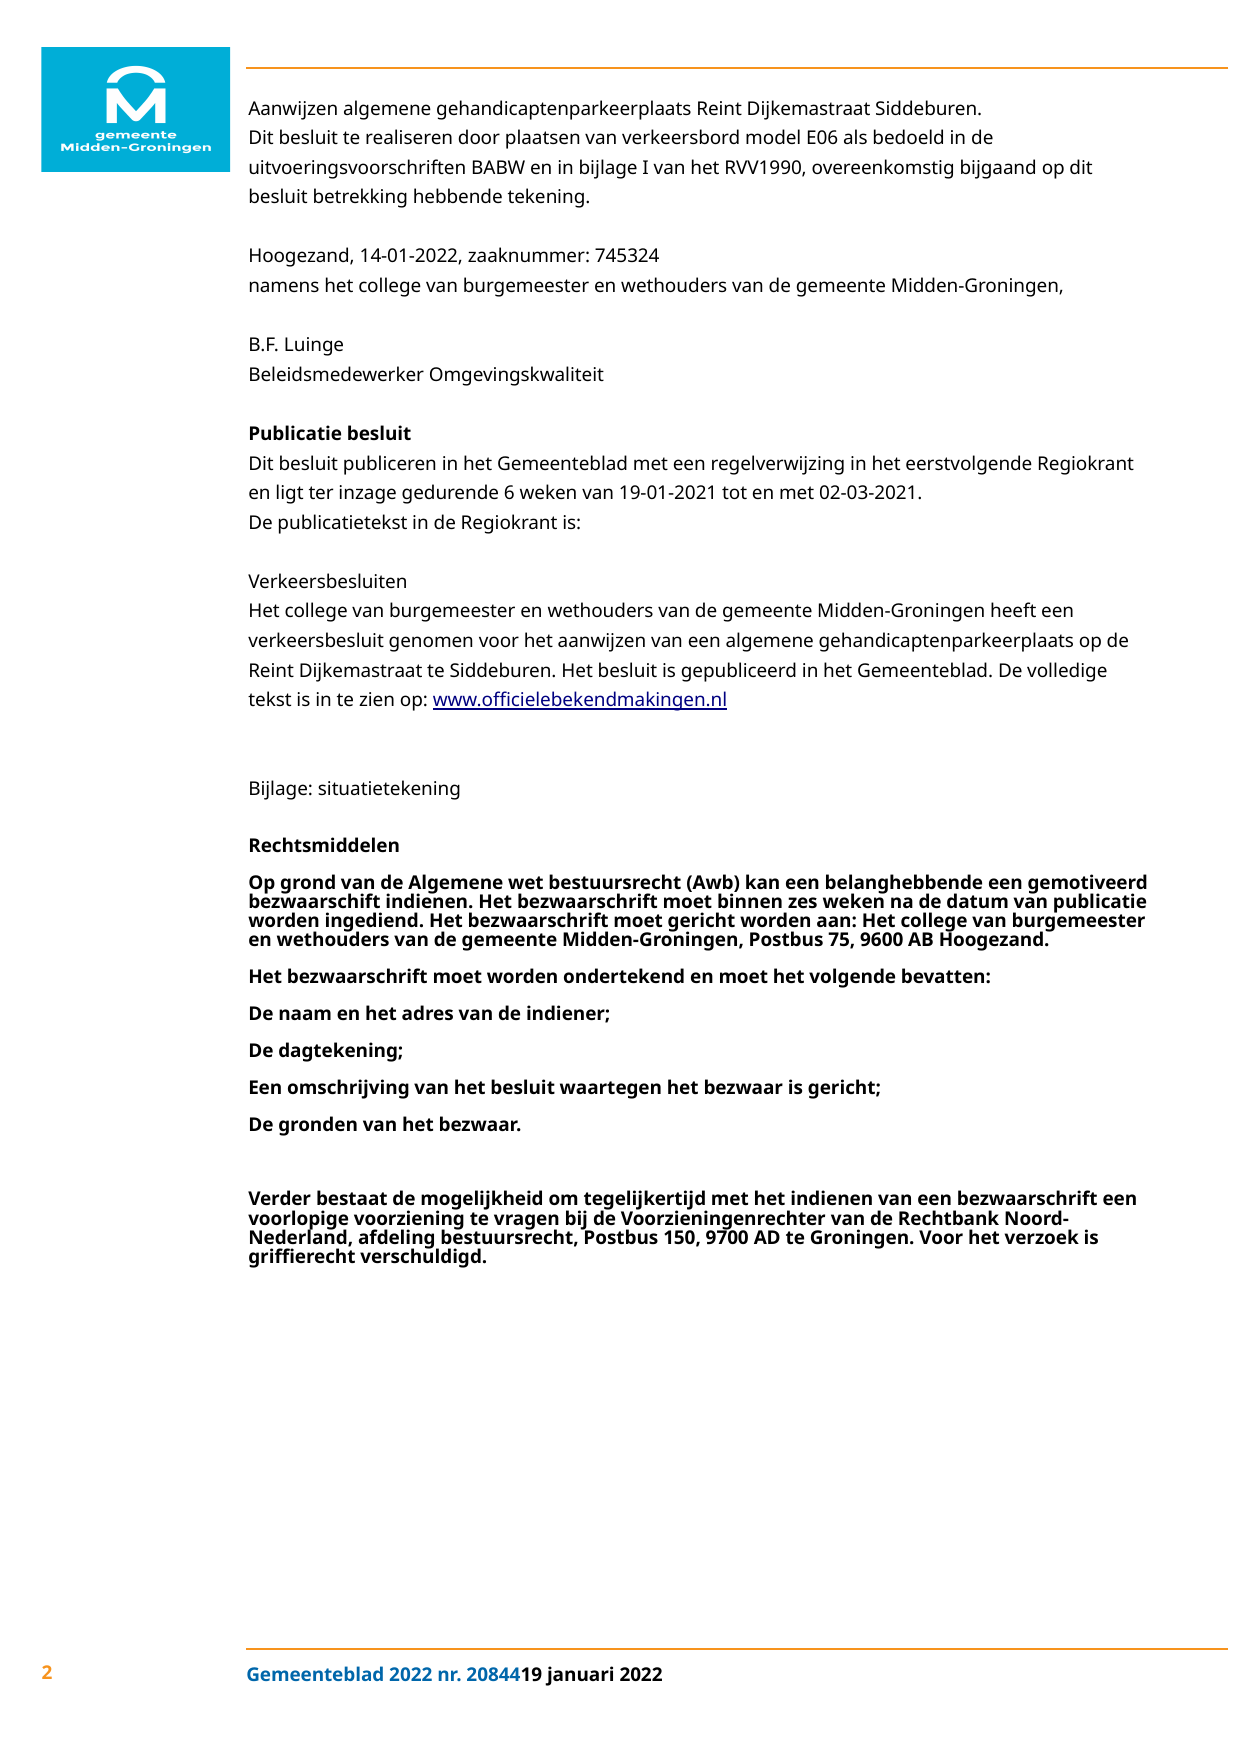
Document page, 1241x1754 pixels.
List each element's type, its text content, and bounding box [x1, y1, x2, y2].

text De naam en het adres van de indiener; [248, 1005, 1152, 1025]
text Rechtsmiddelen [248, 837, 1152, 856]
text Een omschrijving van het besluit waartegen het bezwaar is gericht; [248, 1079, 1152, 1099]
text Bijlage: situatietekening [248, 775, 1152, 801]
picture [108, 66, 164, 82]
picture [184, 146, 190, 153]
text De dagtekening; [248, 1042, 1152, 1062]
text B.F. Luinge [248, 331, 1152, 357]
text De publicatietekst in de Regiokrant is: [248, 509, 1152, 535]
text Aanwijzen algemene gehandicaptenparkeerplaats Reint Dijkemastraat Siddeburen. [248, 95, 1152, 121]
text Op grond van de Algemene wet bestuursrecht (Awb) kan een belanghebbende een gemotiveerd bezwaarschift indienen. Het bezwaarschrift moet binnen zes weken na de datum van publicatie worden ingediend. Het bezwaarschrift moet gericht worden aan: Het college van burgemeester en wethouders van de gemeente Midden-Groningen, Postbus 75, 9600 AB Hoogezand. [248, 874, 1152, 951]
text Dit besluit publiceren in het Gemeenteblad met een regelverwijzing in het eerstvolgende Regiokrant en ligt ter inzage gedurende 6 weken van 19-01-2021 tot en met 02-03-2021. [248, 450, 1152, 505]
text Publicatie besluit [248, 420, 1152, 446]
text namens het college van burgemeester en wethouders van de gemeente Midden-Groningen, [248, 272, 1152, 298]
picture [107, 89, 165, 122]
text Verder bestaat de mogelijkheid om tegelijkertijd met het indienen van een bezwaarschrift een voorlopige voorziening te vragen bij de Voorzieningenrechter van de Rechtbank Noord-Nederland, afdeling bestuursrecht, Postbus 150, 9700 AD te Groningen. Voor het verzoek is griffierecht verschuldigd. [248, 1190, 1152, 1267]
text Het bezwaarschrift moet worden ondertekend en moet het volgende bevatten: [248, 968, 1152, 988]
text Dit besluit te realiseren door plaatsen van verkeersbord model E06 als bedoeld in de uitvoeringsvoorschriften BABW en in bijlage I van het RVV1990, overeenkomstig bijgaand op dit besluit betrekking hebbende tekening. [248, 124, 1152, 209]
text Het college van burgemeester en wethouders van de gemeente Midden-Groningen heeft een verkeersbesluit genomen voor het aanwijzen van een algemene gehandicaptenparkeerplaats op de Reint Dijkemastraat te Siddeburen. Het besluit is gepubliceerd in het Gemeenteblad. De volledige tekst is in te zien op: www.officielebekendmakingen.nl [248, 598, 1152, 712]
text De gronden van het bezwaar. [248, 1116, 1152, 1136]
text Hoogezand, 14-01-2022, zaaknummer: 745324 [248, 243, 1152, 268]
text Verkeersbesluiten [248, 568, 1152, 594]
text Beleidsmedewerker Omgevingskwaliteit [248, 361, 1152, 387]
